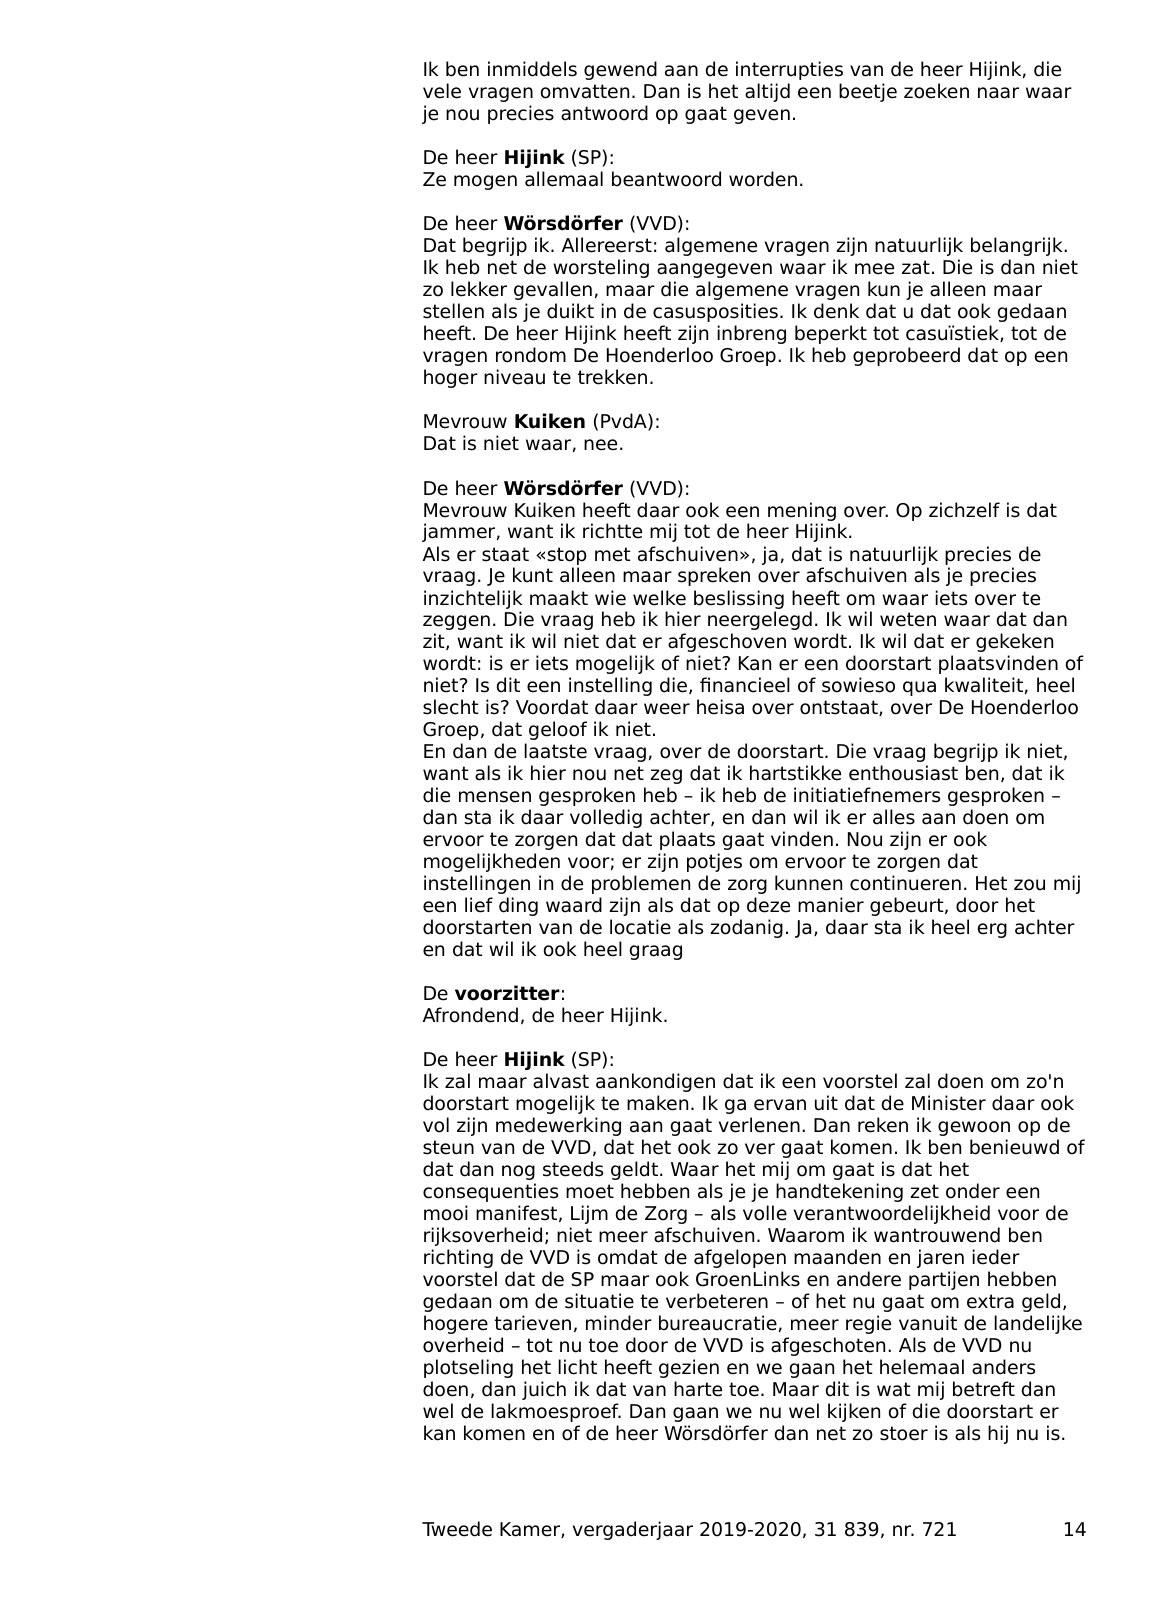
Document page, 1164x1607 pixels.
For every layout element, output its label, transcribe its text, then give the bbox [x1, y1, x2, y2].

text Mevrouw Kuiken heeft daar ook een mening over. Op zichzelf is dat jammer, want ik richtte mij tot de heer Hijink. [422, 499, 1087, 543]
text De voorzitter: [422, 983, 1087, 1005]
text De heer Hijink (SP): [422, 1049, 1087, 1071]
text Ik zal maar alvast aankondigen dat ik een voorstel zal doen om zo'n doorstart mogelijk te maken. Ik ga ervan uit dat de Minister daar ook vol zijn medewerking aan gaat verlenen. Dan reken ik gewoon op de steun van de VVD, dat het ook zo ver gaat komen. Ik ben benieuwd of dat dan nog steeds geldt. Waar het mij om gaat is dat het consequenties moet hebben als je je handtekening zet onder een mooi manifest, Lijm de Zorg – als volle verantwoordelijkheid voor de rijksoverheid; niet meer afschuiven. Waarom ik wantrouwend ben richting de VVD is omdat de afgelopen maanden en jaren ieder voorstel dat de SP maar ook GroenLinks en andere partijen hebben gedaan om de situatie te verbeteren – of het nu gaat om extra geld, hogere tarieven, minder bureaucratie, meer regie vanuit de landelijke overheid – tot nu toe door de VVD is afgeschoten. Als de VVD nu plotseling het licht heeft gezien en we gaan het helemaal anders doen, dan juich ik dat van harte toe. Maar dit is wat mij betreft dan wel de lakmoesproef. Dan gaan we nu wel kijken of die doorstart er kan komen en of de heer Wörsdörfer dan net zo stoer is als hij nu is. [422, 1071, 1087, 1445]
text De heer Wörsdörfer (VVD): [422, 213, 1087, 235]
text Als er staat «stop met afschuiven», ja, dat is natuurlijk precies de vraag. Je kunt alleen maar spreken over afschuiven als je precies inzichtelijk maakt wie welke beslissing heeft om waar iets over te zeggen. Die vraag heb ik hier neergelegd. Ik wil weten waar dat dan zit, want ik wil niet dat er afgeschoven wordt. Ik wil dat er gekeken wordt: is er iets mogelijk of niet? Kan er een doorstart plaatsvinden of niet? Is dit een instelling die, financieel of sowieso qua kwaliteit, heel slecht is? Voordat daar weer heisa over ontstaat, over De Hoenderloo Groep, dat geloof ik niet. [422, 543, 1087, 741]
text De heer Wörsdörfer (VVD): [422, 477, 1087, 499]
text Dat is niet waar, nee. [422, 433, 1087, 455]
text Mevrouw Kuiken (PvdA): [422, 411, 1087, 433]
text Dat begrijp ik. Allereerst: algemene vragen zijn natuurlijk belangrijk. Ik heb net de worsteling aangegeven waar ik mee zat. Die is dan niet zo lekker gevallen, maar die algemene vragen kun je alleen maar stellen als je duikt in de casusposities. Ik denk dat u dat ook gedaan heeft. De heer Hijink heeft zijn inbreng beperkt tot casuïstiek, tot de vragen rondom De Hoenderloo Groep. Ik heb geprobeerd dat op een hoger niveau te trekken. [422, 235, 1087, 389]
text Ze mogen allemaal beantwoord worden. [422, 169, 1087, 191]
text De heer Hijink (SP): [422, 147, 1087, 169]
text Ik ben inmiddels gewend aan de interrupties van de heer Hijink, die vele vragen omvatten. Dan is het altijd een beetje zoeken naar waar je nou precies antwoord op gaat geven. [422, 59, 1087, 125]
text Afrondend, de heer Hijink. [422, 1005, 1087, 1027]
text En dan de laatste vraag, over de doorstart. Die vraag begrijp ik niet, want als ik hier nou net zeg dat ik hartstikke enthousiast ben, dat ik die mensen gesproken heb – ik heb de initiatiefnemers gesproken – dan sta ik daar volledig achter, en dan wil ik er alles aan doen om ervoor te zorgen dat dat plaats gaat vinden. Nou zijn er ook mogelijkheden voor; er zijn potjes om ervoor te zorgen dat instellingen in de problemen de zorg kunnen continueren. Het zou mij een lief ding waard zijn als dat op deze manier gebeurt, door het doorstarten van de locatie als zodanig. Ja, daar sta ik heel erg achter en dat wil ik ook heel graag [422, 741, 1087, 961]
